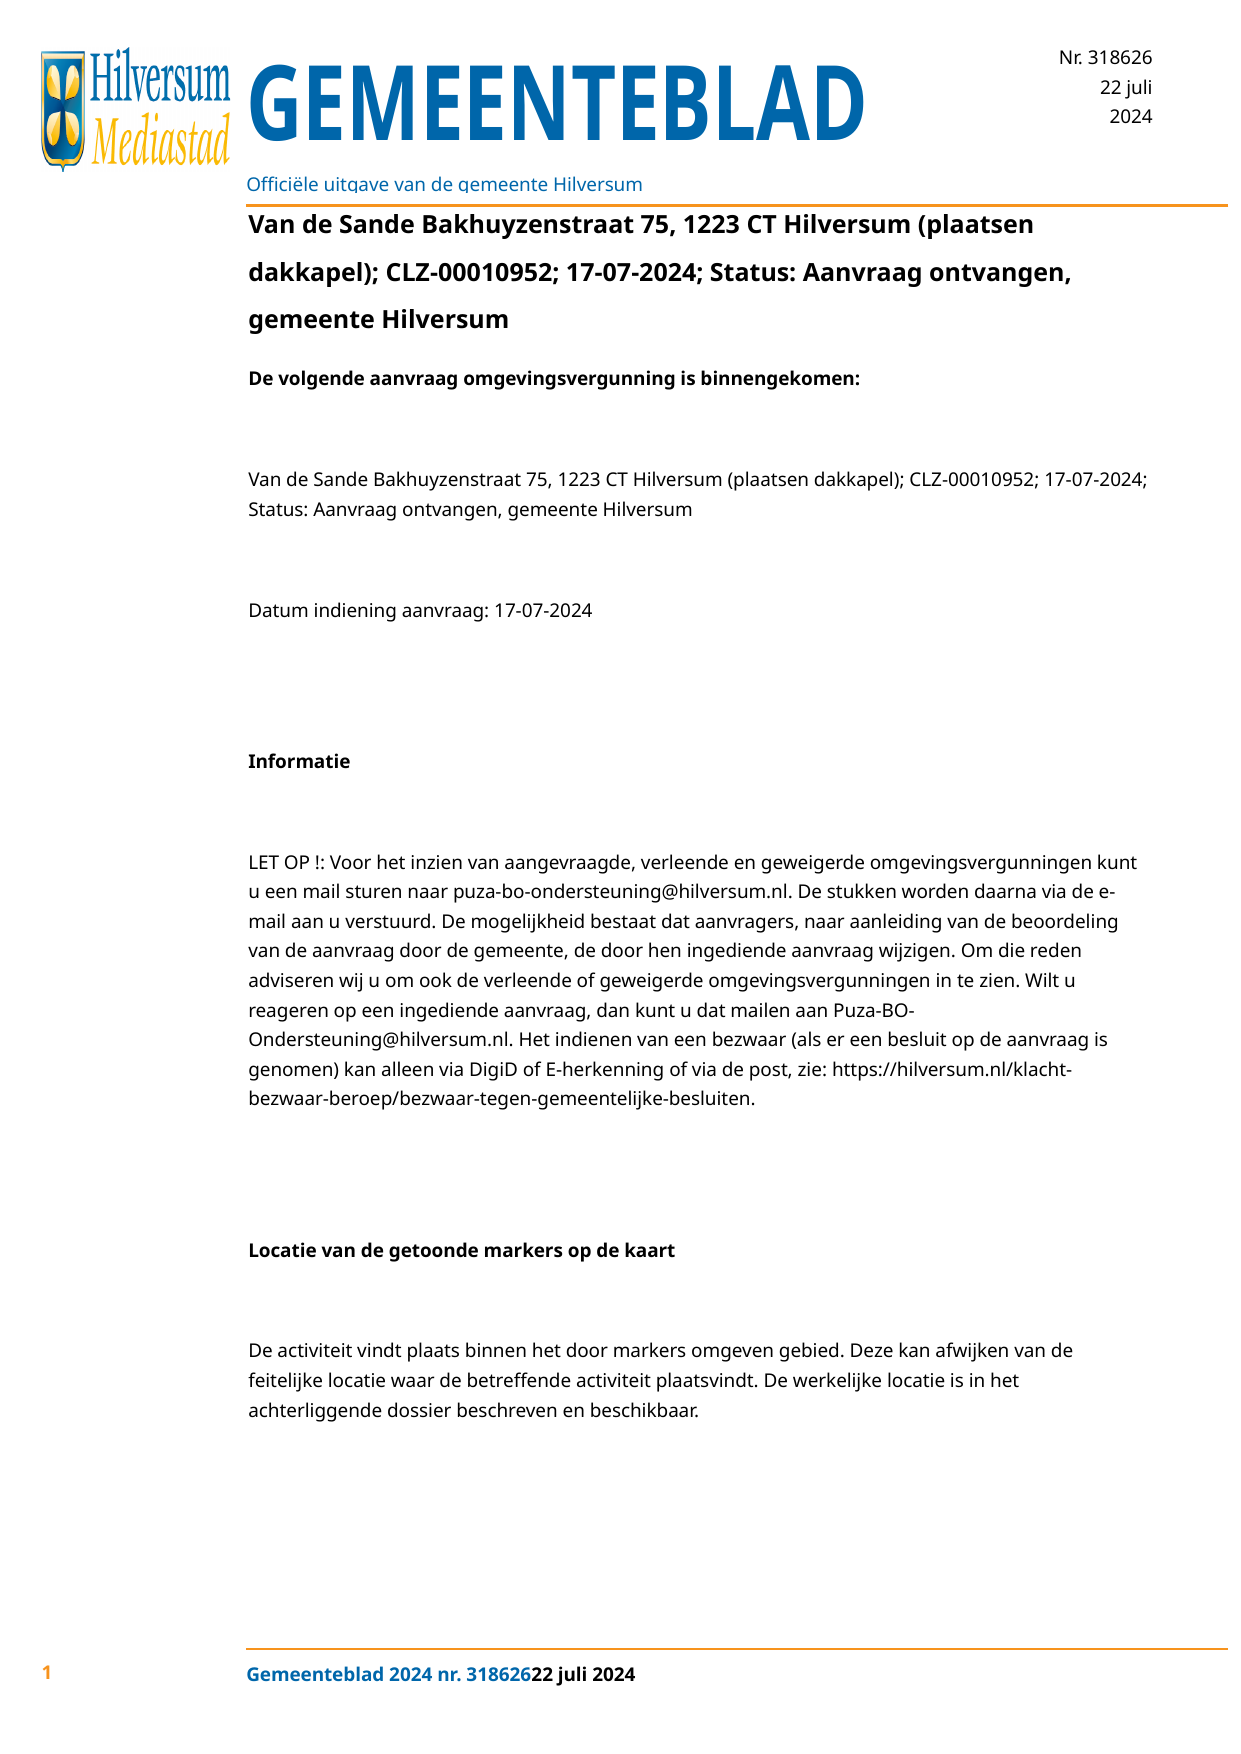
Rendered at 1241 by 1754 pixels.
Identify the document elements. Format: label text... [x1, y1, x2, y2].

text Informatie [248, 748, 1152, 774]
text De volgende aanvraag omgevingsvergunning is binnengekomen: [248, 366, 1152, 391]
text Van de Sande Bakhuyzenstraat 75, 1223 CT Hilversum (plaatsen dakkapel); CLZ-00010952; 17-07-2024; Status: Aanvraag ontvangen, gemeente Hilversum [248, 207, 1152, 336]
text Van de Sande Bakhuyzenstraat 75, 1223 CT Hilversum (plaatsen dakkapel); CLZ-00010952; 17-07-2024; Status: Aanvraag ontvangen, gemeente Hilversum [248, 466, 1152, 522]
text Locatie van de getoonde markers op de kaart [248, 1237, 1152, 1262]
text De activiteit vindt plaats binnen het door markers omgeven gebied. Deze kan afwijken van de feitelijke locatie waar de betreffende activiteit plaatsvindt. De werkelijke locatie is in het achterliggende dossier beschreven en beschikbaar. [248, 1338, 1152, 1422]
text LET OP !: Voor het inzien van aangevraagde, verleende en geweigerde omgevingsvergunningen kunt u een mail sturen naar puza-bo-ondersteuning@hilversum.nl. De stukken worden daarna via de e-mail aan u verstuurd. De mogelijkheid bestaat dat aanvragers, naar aanleiding van de beoordeling van de aanvraag door de gemeente, de door hen ingediende aanvraag wijzigen. Om die reden adviseren wij u om ook de verleende of geweigerde omgevingsvergunningen in te zien. Wilt u reageren op een ingediende aanvraag, dan kunt u dat mailen aan Puza-BO-Ondersteuning@hilversum.nl. Het indienen van een bezwaar (als er een besluit op de aanvraag is genomen) kan alleen via DigiD of E-herkenning of via de post, zie: https://hilversum.nl/klacht-bezwaar-beroep/bezwaar-tegen-gemeentelijke-besluiten. [248, 849, 1152, 1111]
text Datum indiening aanvraag: 17-07-2024 [248, 597, 1152, 622]
picture [41, 47, 231, 172]
